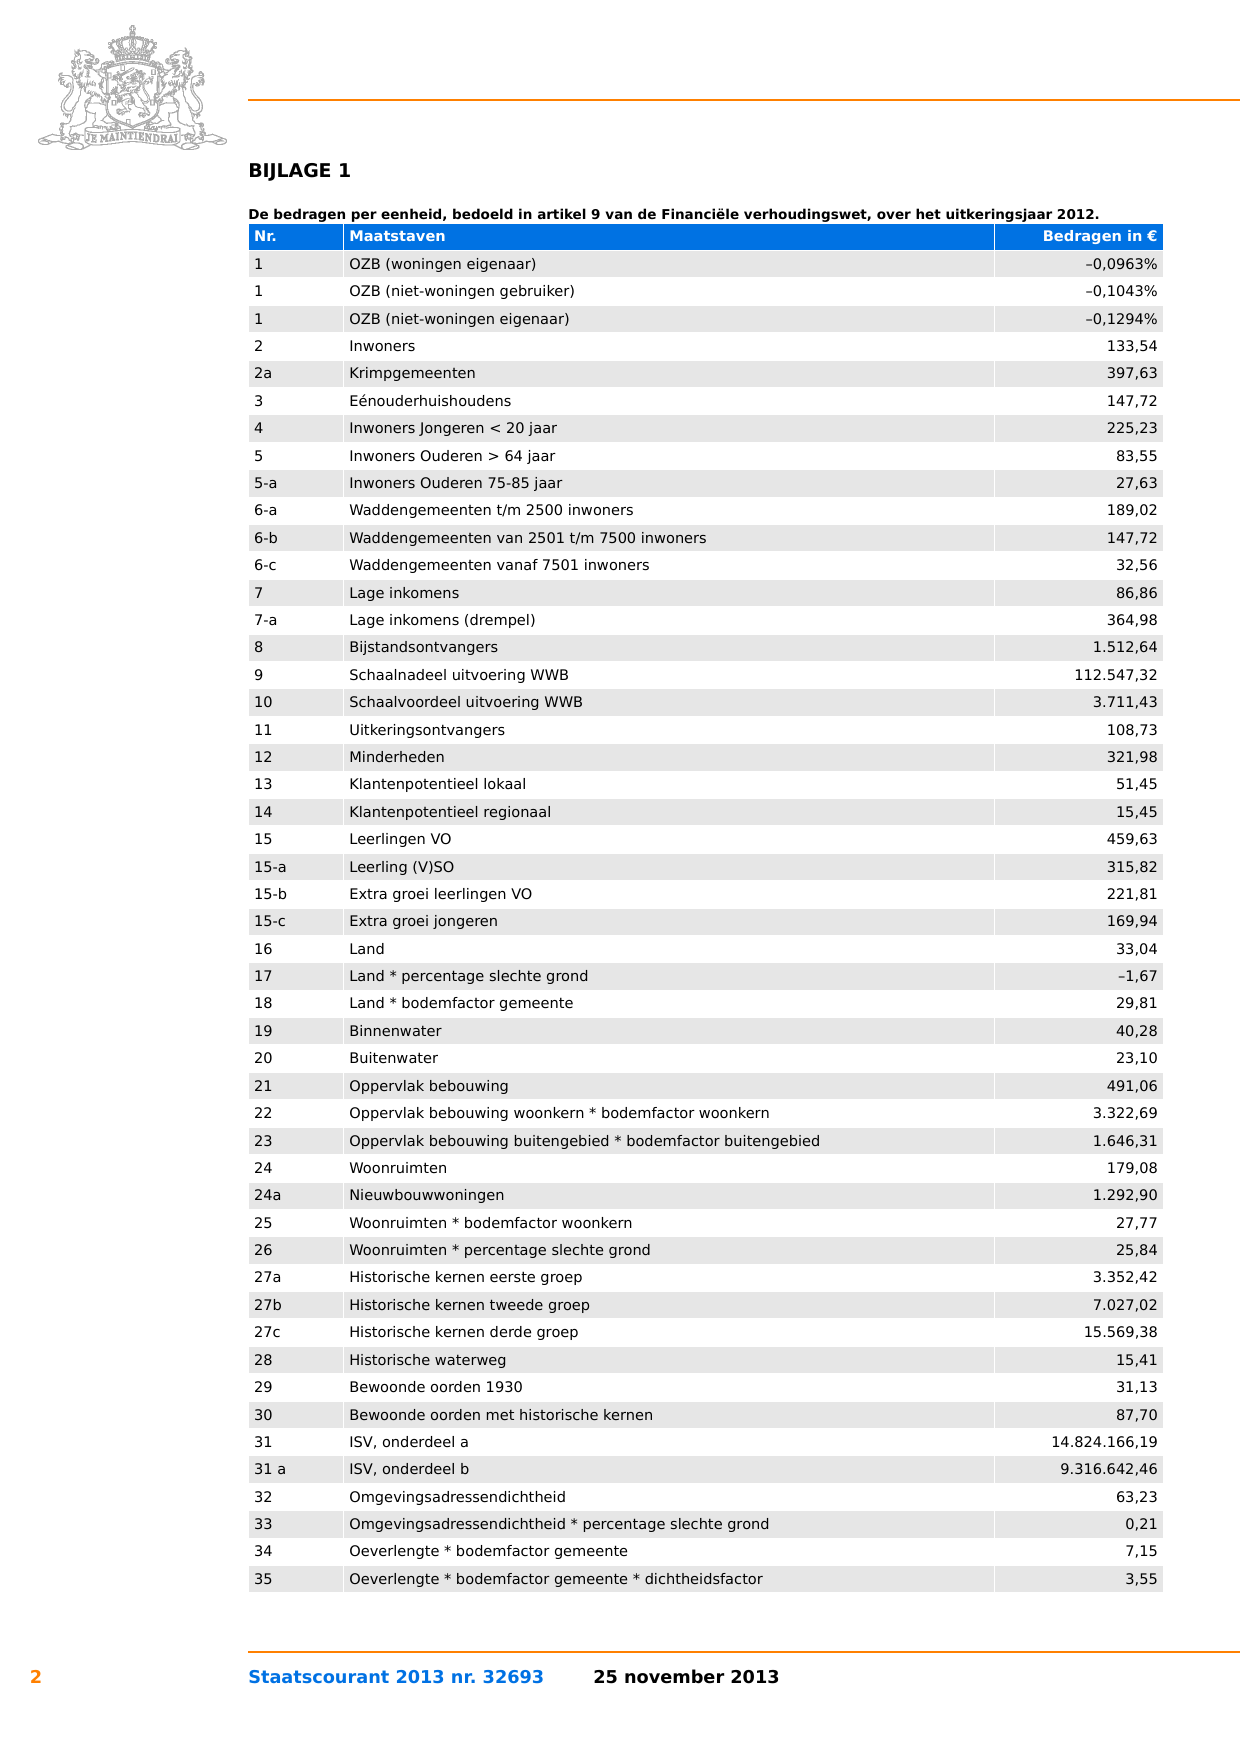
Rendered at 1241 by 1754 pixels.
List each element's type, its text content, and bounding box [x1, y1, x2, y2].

table_cell Historische kernen derde groep [344, 1320, 994, 1346]
table_cell 34 [249, 1539, 343, 1565]
table_cell 112.547,32 [995, 662, 1163, 688]
table_cell 32 [249, 1484, 343, 1510]
table_cell 364,98 [995, 607, 1163, 633]
table_cell 7,15 [995, 1539, 1163, 1565]
table_cell 225,23 [995, 415, 1163, 442]
table_cell 459,63 [995, 826, 1163, 853]
table_cell Inwoners Ouderen 75-85 jaar [344, 470, 994, 497]
table_cell 8 [249, 635, 343, 661]
table_cell Land [344, 936, 994, 962]
table_cell 31 a [249, 1456, 343, 1483]
table_cell Inwoners Jongeren < 20 jaar [344, 415, 994, 442]
table_cell 7-a [249, 607, 343, 633]
table_cell 108,73 [995, 717, 1163, 743]
table_cell Omgevingsadressendichtheid * percentage slechte grond [344, 1511, 994, 1538]
table_cell 15-c [249, 909, 343, 935]
table_cell Bijstandsontvangers [344, 635, 994, 661]
table_cell 27b [249, 1292, 343, 1318]
table_cell Bedragen in € [995, 224, 1163, 250]
table_cell 31,13 [995, 1374, 1163, 1401]
table_cell 20 [249, 1046, 343, 1072]
table_cell 3 [249, 388, 343, 414]
table_cell 133,54 [995, 333, 1163, 359]
table_cell 23,10 [995, 1046, 1163, 1072]
table_cell Inwoners [344, 333, 994, 359]
table_cell 6-b [249, 525, 343, 551]
table_cell 15-a [249, 854, 343, 880]
table_cell Schaalvoordeel uitvoering WWB [344, 689, 994, 716]
table_cell 27c [249, 1320, 343, 1346]
table_cell 13 [249, 772, 343, 798]
table_cell 35 [249, 1566, 343, 1592]
table_cell OZB (niet-woningen eigenaar) [344, 306, 994, 332]
table_cell 86,86 [995, 580, 1163, 606]
table_cell 147,72 [995, 525, 1163, 551]
table_cell Oeverlengte * bodemfactor gemeente * dichtheidsfactor [344, 1566, 994, 1592]
table_cell 21 [249, 1073, 343, 1099]
table_cell 25,84 [995, 1237, 1163, 1264]
table_cell 3.352,42 [995, 1265, 1163, 1291]
table_cell Oeverlengte * bodemfactor gemeente [344, 1539, 994, 1565]
table_cell ISV, onderdeel a [344, 1429, 994, 1455]
table_cell 397,63 [995, 361, 1163, 387]
table_cell 179,08 [995, 1155, 1163, 1181]
table_cell 4 [249, 415, 343, 442]
table_cell 27,63 [995, 470, 1163, 497]
table_cell 30 [249, 1402, 343, 1428]
table_cell 6-c [249, 553, 343, 579]
table_cell 19 [249, 1018, 343, 1044]
table_cell Woonruimten * bodemfactor woonkern [344, 1210, 994, 1236]
table_cell –0,1294% [995, 306, 1163, 332]
table_cell 1 [249, 251, 343, 277]
picture [38, 25, 227, 150]
table_cell Bewoonde oorden 1930 [344, 1374, 994, 1401]
table_cell 9 [249, 662, 343, 688]
table_cell 87,70 [995, 1402, 1163, 1428]
table_cell –0,0963% [995, 251, 1163, 277]
table_cell 11 [249, 717, 343, 743]
table_cell 33,04 [995, 936, 1163, 962]
table_cell 5 [249, 443, 343, 469]
table_cell 27a [249, 1265, 343, 1291]
table_cell 2a [249, 361, 343, 387]
table_cell 315,82 [995, 854, 1163, 880]
table_cell Extra groei jongeren [344, 909, 994, 935]
table_cell 33 [249, 1511, 343, 1538]
table_cell 1.512,64 [995, 635, 1163, 661]
table_cell 31 [249, 1429, 343, 1455]
table_cell Historische kernen tweede groep [344, 1292, 994, 1318]
table_cell Land * bodemfactor gemeente [344, 991, 994, 1017]
table_cell Maatstaven [344, 224, 994, 250]
table_cell Leerlingen VO [344, 826, 994, 853]
table_cell Leerling (V)SO [344, 854, 994, 880]
table_cell 0,21 [995, 1511, 1163, 1538]
table_cell 23 [249, 1128, 343, 1154]
table_cell Historische waterweg [344, 1347, 994, 1373]
table_cell Oppervlak bebouwing woonkern * bodemfactor woonkern [344, 1100, 994, 1127]
table_cell 5-a [249, 470, 343, 497]
table_cell 17 [249, 963, 343, 990]
table_cell 10 [249, 689, 343, 716]
table_cell 24a [249, 1183, 343, 1209]
table_cell Oppervlak bebouwing [344, 1073, 994, 1099]
table_cell 24 [249, 1155, 343, 1181]
table_cell OZB (niet-woningen gebruiker) [344, 279, 994, 305]
table_cell Land * percentage slechte grond [344, 963, 994, 990]
table_cell Waddengemeenten vanaf 7501 inwoners [344, 553, 994, 579]
table_cell Uitkeringsontvangers [344, 717, 994, 743]
table_cell 9.316.642,46 [995, 1456, 1163, 1483]
table_cell Krimpgemeenten [344, 361, 994, 387]
subtitle BIJLAGE 1 [248, 160, 1163, 182]
table_cell 25 [249, 1210, 343, 1236]
table_cell 3.711,43 [995, 689, 1163, 716]
table_cell 1.646,31 [995, 1128, 1163, 1154]
table_cell OZB (woningen eigenaar) [344, 251, 994, 277]
table_cell Oppervlak bebouwing buitengebied * bodemfactor buitengebied [344, 1128, 994, 1154]
table_cell 40,28 [995, 1018, 1163, 1044]
table_cell 189,02 [995, 498, 1163, 524]
table_cell 1 [249, 306, 343, 332]
table_cell Historische kernen eerste groep [344, 1265, 994, 1291]
table_cell Eénouderhuishoudens [344, 388, 994, 414]
table_cell 15,41 [995, 1347, 1163, 1373]
table_cell 15,45 [995, 799, 1163, 825]
table_cell Lage inkomens [344, 580, 994, 606]
table_cell 491,06 [995, 1073, 1163, 1099]
table_cell –0,1043% [995, 279, 1163, 305]
table_cell Bewoonde oorden met historische kernen [344, 1402, 994, 1428]
table_cell 83,55 [995, 443, 1163, 469]
table_cell 321,98 [995, 744, 1163, 771]
table_cell 18 [249, 991, 343, 1017]
table_cell 29 [249, 1374, 343, 1401]
table_cell 28 [249, 1347, 343, 1373]
table_cell Waddengemeenten t/m 2500 inwoners [344, 498, 994, 524]
table_cell Woonruimten * percentage slechte grond [344, 1237, 994, 1264]
table_cell 169,94 [995, 909, 1163, 935]
table_cell 22 [249, 1100, 343, 1127]
table_cell 27,77 [995, 1210, 1163, 1236]
table_cell Nieuwbouwwoningen [344, 1183, 994, 1209]
table_cell Omgevingsadressendichtheid [344, 1484, 994, 1510]
table_cell 6-a [249, 498, 343, 524]
table_cell Woonruimten [344, 1155, 994, 1181]
table_cell –1,67 [995, 963, 1163, 990]
table_cell 12 [249, 744, 343, 771]
table_cell 2 [249, 333, 343, 359]
table_cell Klantenpotentieel regionaal [344, 799, 994, 825]
table_cell Lage inkomens (drempel) [344, 607, 994, 633]
table_cell ISV, onderdeel b [344, 1456, 994, 1483]
table_cell Minderheden [344, 744, 994, 771]
table_cell 63,23 [995, 1484, 1163, 1510]
table_cell 7 [249, 580, 343, 606]
table_cell 1.292,90 [995, 1183, 1163, 1209]
table_cell Binnenwater [344, 1018, 994, 1044]
table_cell Schaalnadeel uitvoering WWB [344, 662, 994, 688]
table_cell 14 [249, 799, 343, 825]
table_cell 32,56 [995, 553, 1163, 579]
table_cell Buitenwater [344, 1046, 994, 1072]
table_cell 29,81 [995, 991, 1163, 1017]
table_cell Inwoners Ouderen > 64 jaar [344, 443, 994, 469]
table_cell Nr. [249, 224, 343, 250]
table_cell 15.569,38 [995, 1320, 1163, 1346]
table_cell 16 [249, 936, 343, 962]
table_cell 3.322,69 [995, 1100, 1163, 1127]
table_cell Waddengemeenten van 2501 t/m 7500 inwoners [344, 525, 994, 551]
table_cell 15-b [249, 881, 343, 907]
table_cell 147,72 [995, 388, 1163, 414]
table_cell 14.824.166,19 [995, 1429, 1163, 1455]
table_cell 7.027,02 [995, 1292, 1163, 1318]
table_cell 26 [249, 1237, 343, 1264]
table_cell Klantenpotentieel lokaal [344, 772, 994, 798]
table_cell 15 [249, 826, 343, 853]
table_cell Extra groei leerlingen VO [344, 881, 994, 907]
table_header De bedragen per eenheid, bedoeld in artikel 9 van de Financiële verhoudingswet, over het uitkeringsjaar 2012. [248, 207, 1163, 223]
table_cell 1 [249, 279, 343, 305]
table_cell 221,81 [995, 881, 1163, 907]
table_cell 3,55 [995, 1566, 1163, 1592]
table_cell 51,45 [995, 772, 1163, 798]
